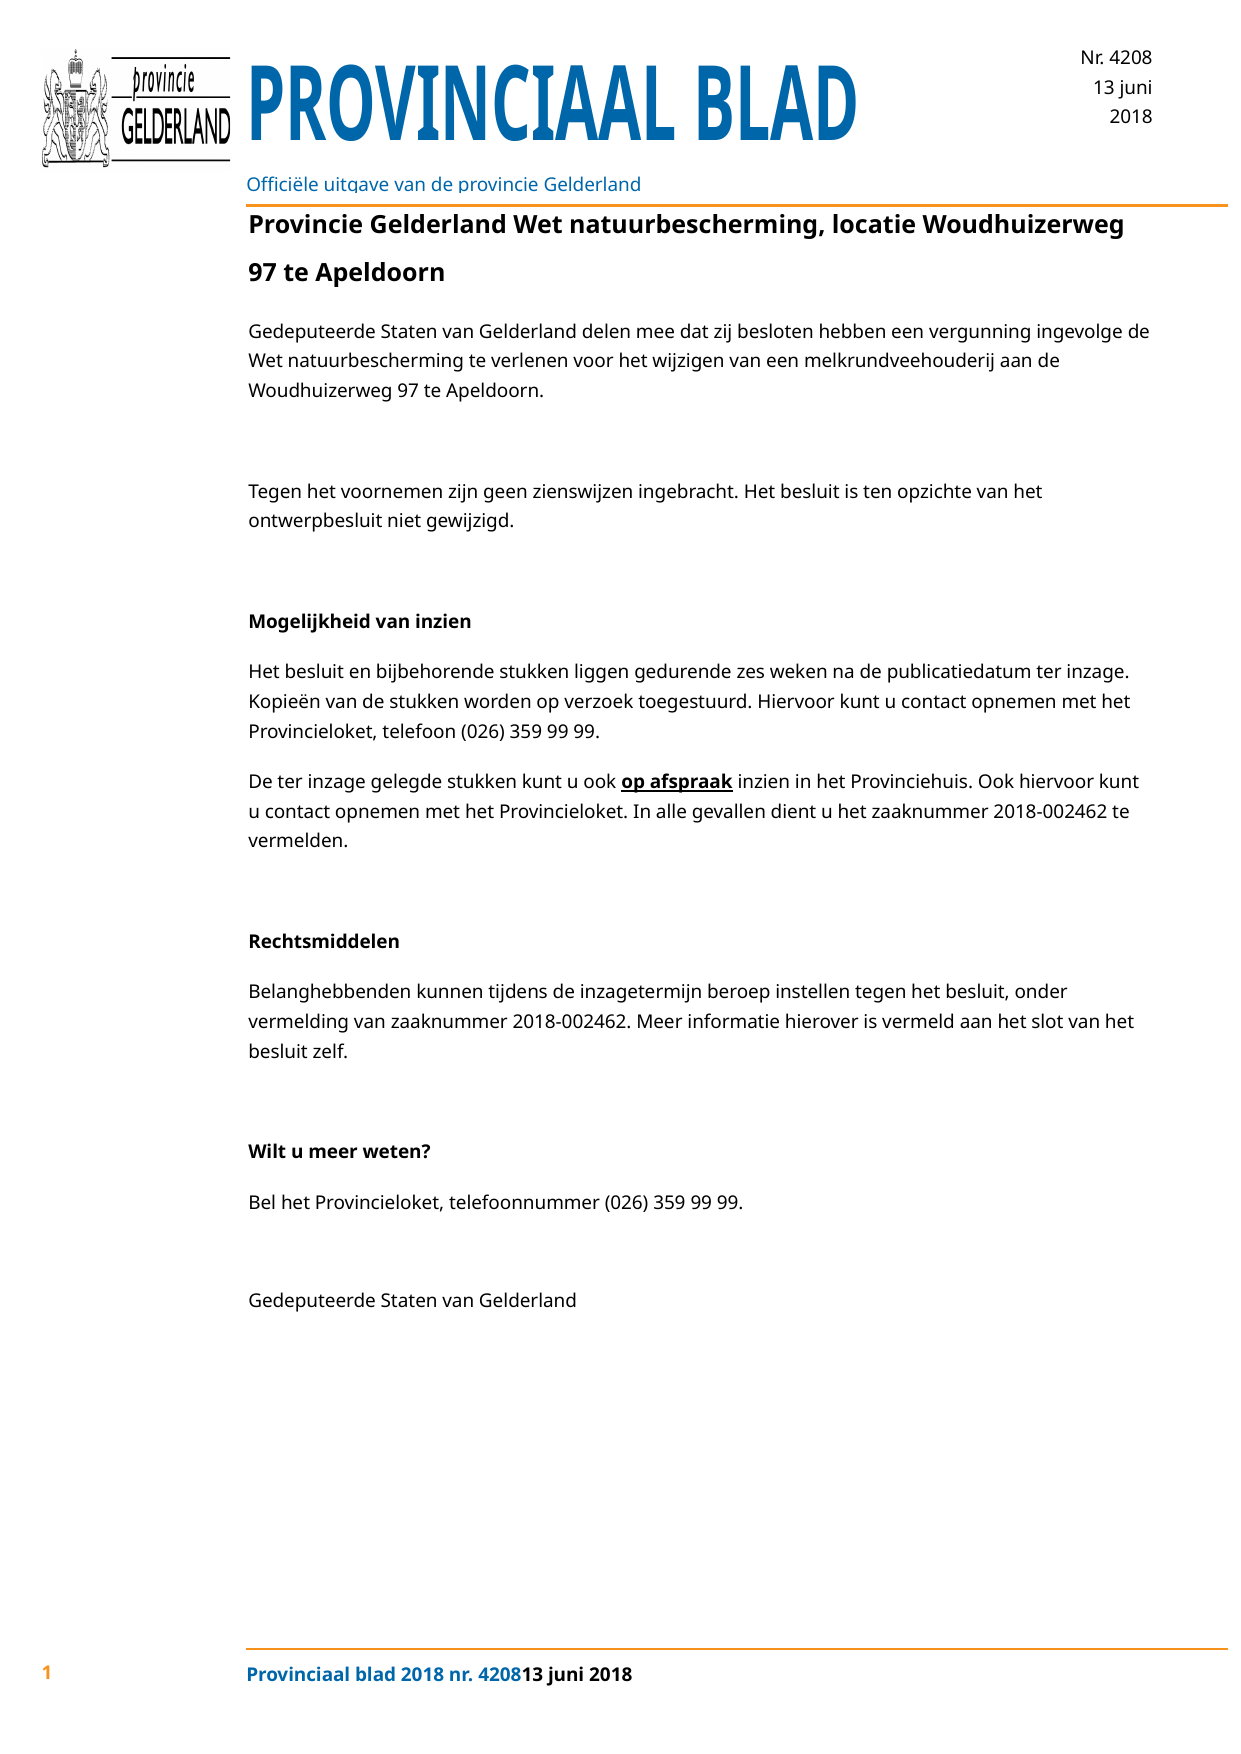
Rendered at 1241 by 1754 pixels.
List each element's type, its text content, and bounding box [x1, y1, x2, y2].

text De ter inzage gelegde stukken kunt u ook op afspraak inzien in het Provinciehuis. Ook hiervoor kunt u contact opnemen met het Provincieloket. In alle gevallen dient u het zaaknummer 2018-002462 te vermelden. [248, 768, 1152, 853]
text Mogelijkheid van inzien [248, 608, 1152, 634]
text Tegen het voornemen zijn geen zienswijzen ingebracht. Het besluit is ten opzichte van het ontwerpbesluit niet gewijzigd. [248, 478, 1152, 533]
text Wilt u meer weten? [248, 1139, 1152, 1164]
text Gedeputeerde Staten van Gelderland delen mee dat zij besloten hebben een vergunning ingevolge de Wet natuurbescherming te verlenen voor het wijzigen van een melkrundveehouderij aan de Woudhuizerweg 97 te Apeldoorn. [248, 318, 1152, 403]
picture [41, 47, 231, 172]
text Gedeputeerde Staten van Gelderland [248, 1287, 1152, 1313]
text Belanghebbenden kunnen tijdens de inzagetermijn beroep instellen tegen het besluit, onder vermelding van zaaknummer 2018-002462. Meer informatie hierover is vermeld aan het slot van het besluit zelf. [248, 979, 1152, 1064]
text Het besluit en bijbehorende stukken liggen gedurende zes weken na de publicatiedatum ter inzage. Kopieën van de stukken worden op verzoek toegestuurd. Hiervoor kunt u contact opnemen met het Provincieloket, telefoon (026) 359 99 99. [248, 659, 1152, 744]
text Rechtsmiddelen [248, 928, 1152, 954]
text Bel het Provincieloket, telefoonnummer (026) 359 99 99. [248, 1189, 1152, 1215]
text Provincie Gelderland Wet natuurbescherming, locatie Woudhuizerweg 97 te Apeldoorn [248, 207, 1152, 288]
